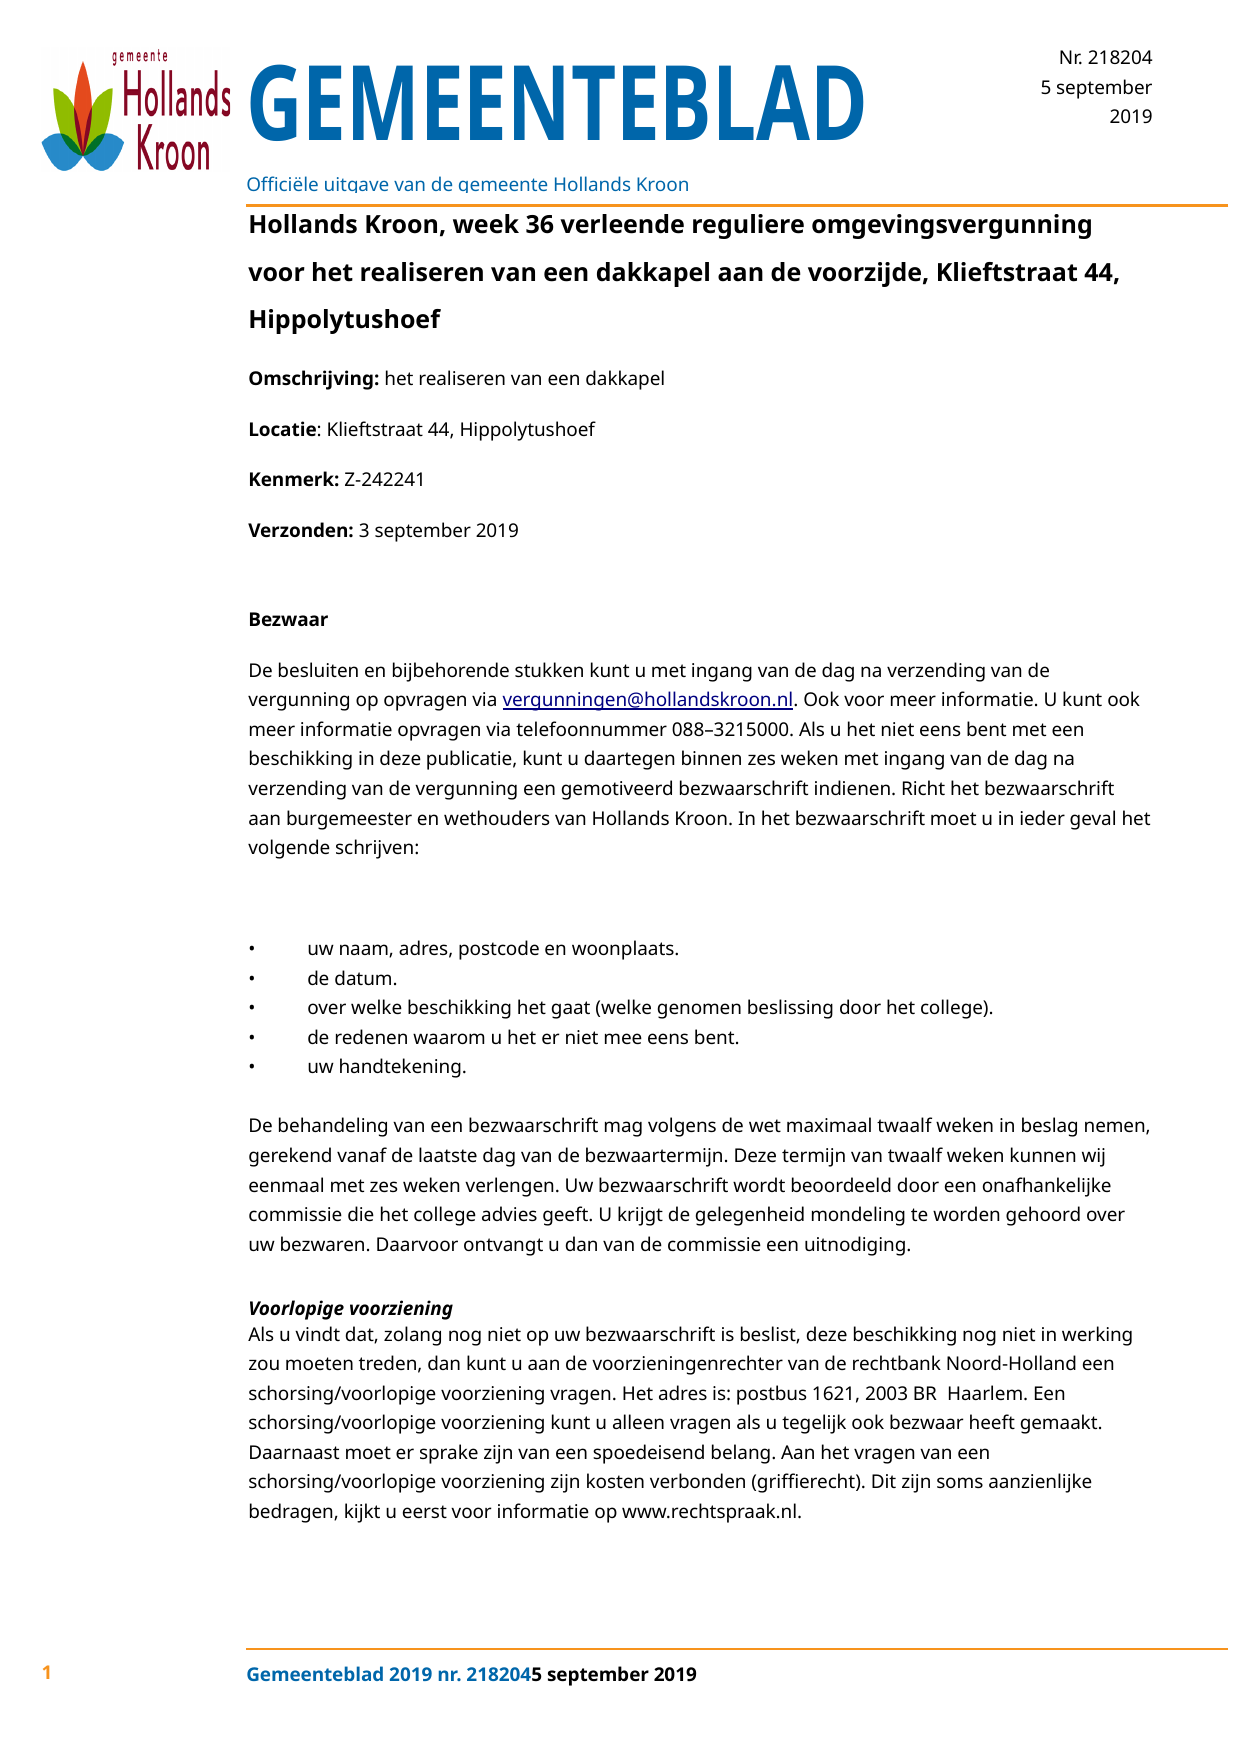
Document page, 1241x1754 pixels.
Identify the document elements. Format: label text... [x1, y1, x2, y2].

list de datum. [248, 965, 1152, 991]
text Als u vindt dat, zolang nog niet op uw bezwaarschrift is beslist, deze beschikking nog niet in werking zou moeten treden, dan kunt u aan de voorzieningenrechter van de rechtbank Noord-Holland een schorsing/voorlopige voorziening vragen. Het adres is: postbus 1621, 2003 BR Haarlem. Een schorsing/voorlopige voorziening kunt u alleen vragen als u tegelijk ook bezwaar heeft gemaakt. Daarnaast moet er sprake zijn van een spoedeisend belang. Aan het vragen van een schorsing/voorlopige voorziening zijn kosten verbonden (griffierecht). Dit zijn soms aanzienlijke bedragen, kijkt u eerst voor informatie op www.rechtspraak.nl. [248, 1321, 1152, 1524]
picture [41, 47, 231, 172]
text Omschrijving: het realiseren van een dakkapel [248, 366, 1152, 391]
text Bezwaar [248, 606, 1152, 632]
list uw naam, adres, postcode en woonplaats. [248, 935, 1152, 961]
text Voorlopige voorziening [248, 1295, 1152, 1321]
text De behandeling van een bezwaarschrift mag volgens de wet maximaal twaalf weken in beslag nemen, gerekend vanaf de laatste dag van de bezwaartermijn. Deze termijn van twaalf weken kunnen wij eenmaal met zes weken verlengen. Uw bezwaarschrift wordt beoordeeld door een onafhankelijke commissie die het college advies geeft. U krijgt de gelegenheid mondeling te worden gehoord over uw bezwaren. Daarvoor ontvangt u dan van de commissie een uitnodiging. [248, 1113, 1152, 1257]
text Hollands Kroon, week 36 verleende reguliere omgevingsvergunning voor het realiseren van een dakkapel aan de voorzijde, Klieftstraat 44, Hippolytushoef [248, 207, 1152, 336]
text Kenmerk: Z-242241 [248, 466, 1152, 492]
list uw handtekening. [248, 1053, 1152, 1079]
list over welke beschikking het gaat (welke genomen beslissing door het college). [248, 994, 1152, 1020]
text Verzonden: 3 september 2019 [248, 517, 1152, 542]
text De besluiten en bijbehorende stukken kunt u met ingang van de dag na verzending van de vergunning op opvragen via vergunningen@hollandskroon.nl. Ook voor meer informatie. U kunt ook meer informatie opvragen via telefoonnummer 088–3215000. Als u het niet eens bent met een beschikking in deze publicatie, kunt u daartegen binnen zes weken met ingang van de dag na verzending van de vergunning een gemotiveerd bezwaarschrift indienen. Richt het bezwaarschrift aan burgemeester en wethouders van Hollands Kroon. In het bezwaarschrift moet u in ieder geval het volgende schrijven: [248, 657, 1152, 860]
list de redenen waarom u het er niet mee eens bent. [248, 1024, 1152, 1050]
text Locatie: Klieftstraat 44, Hippolytushoef [248, 416, 1152, 442]
